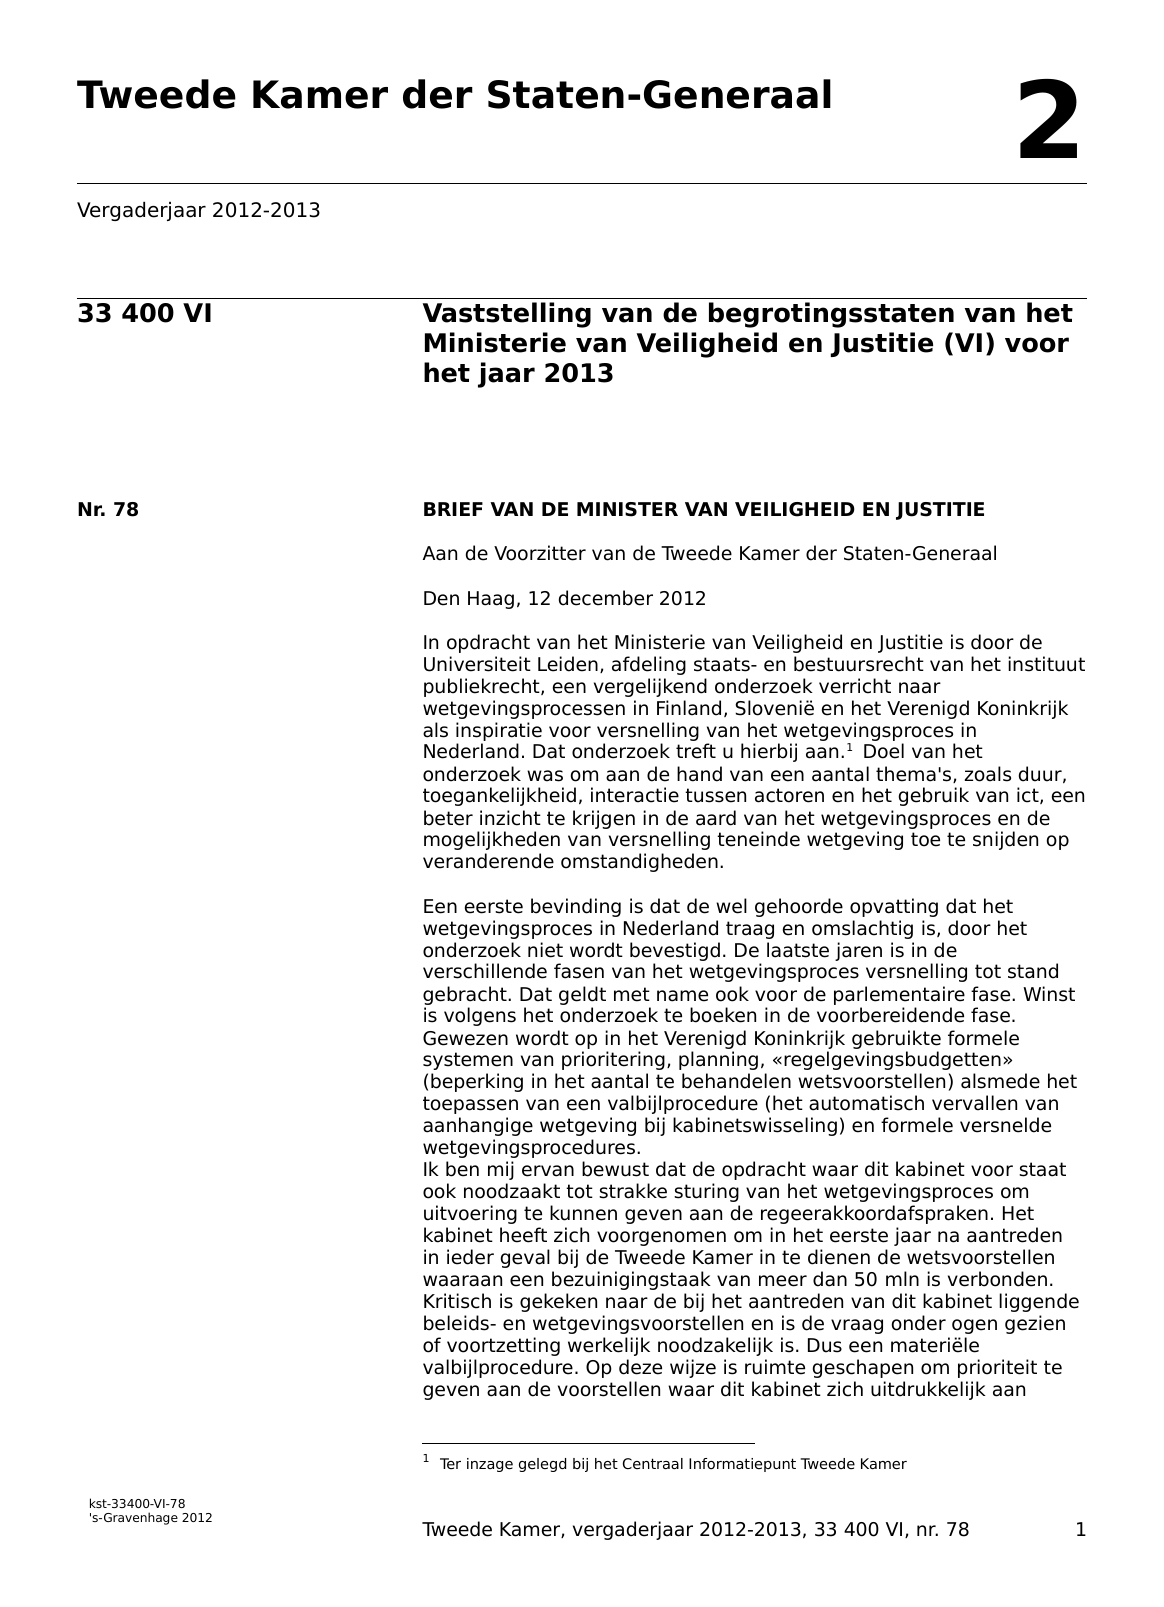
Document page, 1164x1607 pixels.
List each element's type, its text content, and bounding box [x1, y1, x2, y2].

text Aan de Voorzitter van de Tweede Kamer der Staten-Generaal [422, 543, 1087, 565]
text kst-33400-VI-78 [88, 1497, 323, 1511]
table_cell Vergaderjaar 2012-2013 [77, 184, 1087, 298]
subtitle Nr. 78 BRIEF VAN DE MINISTER VAN VEILIGHEID EN JUSTITIE [77, 499, 1087, 521]
table_header 2 [886, 59, 1087, 183]
text 's-Gravenhage 2012 [88, 1511, 323, 1525]
text In opdracht van het Ministerie van Veiligheid en Justitie is door de Universiteit Leiden, afdeling staats- en bestuursrecht van het instituut publiekrecht, een vergelijkend onderzoek verricht naar wetgevingsprocessen in Finland, Slovenië en het Verenigd Koninkrijk als inspiratie voor versnelling van het wetgevingsproces in Nederland. Dat onderzoek treft u hierbij aan. Doel van het onderzoek was om aan de hand van een aantal thema's, zoals duur, toegankelijkheid, interactie tussen actoren en het gebruik van ict, een beter inzicht te krijgen in de aard van het wetgevingsproces en de mogelijkheden van versnelling teneinde wetgeving toe te snijden op veranderende omstandigheden. [422, 632, 1087, 873]
text Een eerste bevinding is dat de wel gehoorde opvatting dat het wetgevingsproces in Nederland traag en omslachtig is, door het onderzoek niet wordt bevestigd. De laatste jaren is in de verschillende fasen van het wetgevingsproces versnelling tot stand gebracht. Dat geldt met name ook voor de parlementaire fase. Winst is volgens het onderzoek te boeken in de voorbereidende fase. Gewezen wordt op in het Verenigd Koninkrijk gebruikte formele systemen van prioritering, planning, «regelgevingsbudgetten» (beperking in het aantal te behandelen wetsvoorstellen) alsmede het toepassen van een valbijlprocedure (het automatisch vervallen van aanhangige wetgeving bij kabinetswisseling) en formele versnelde wetgevingsprocedures. [422, 896, 1087, 1159]
text Ter inzage gelegd bij het Centraal Informatiepunt Tweede Kamer [422, 1452, 1087, 1474]
text Den Haag, 12 december 2012 [422, 587, 1087, 609]
text Ik ben mij ervan bewust dat de opdracht waar dit kabinet voor staat ook noodzaakt tot strakke sturing van het wetgevingsproces om uitvoering te kunnen geven aan de regeerakkoordafspraken. Het kabinet heeft zich voorgenomen om in het eerste jaar na aantreden in ieder geval bij de Tweede Kamer in te dienen de wetsvoorstellen waaraan een bezuinigingstaak van meer dan 50 mln is verbonden. Kritisch is gekeken naar de bij het aantreden van dit kabinet liggende beleids- en wetgevingsvoorstellen en is de vraag onder ogen gezien of voortzetting werkelijk noodzakelijk is. Dus een materiële valbijlprocedure. Op deze wijze is ruimte geschapen om prioriteit te geven aan de voorstellen waar dit kabinet zich uitdrukkelijk aan [422, 1159, 1087, 1401]
table_header Tweede Kamer der Staten-Generaal [77, 59, 886, 183]
subtitle 33 400 VI Vaststelling van de begrotingsstaten van het Ministerie van Veiligheid en Justitie (VI) voor het jaar 2013 [77, 299, 1087, 388]
